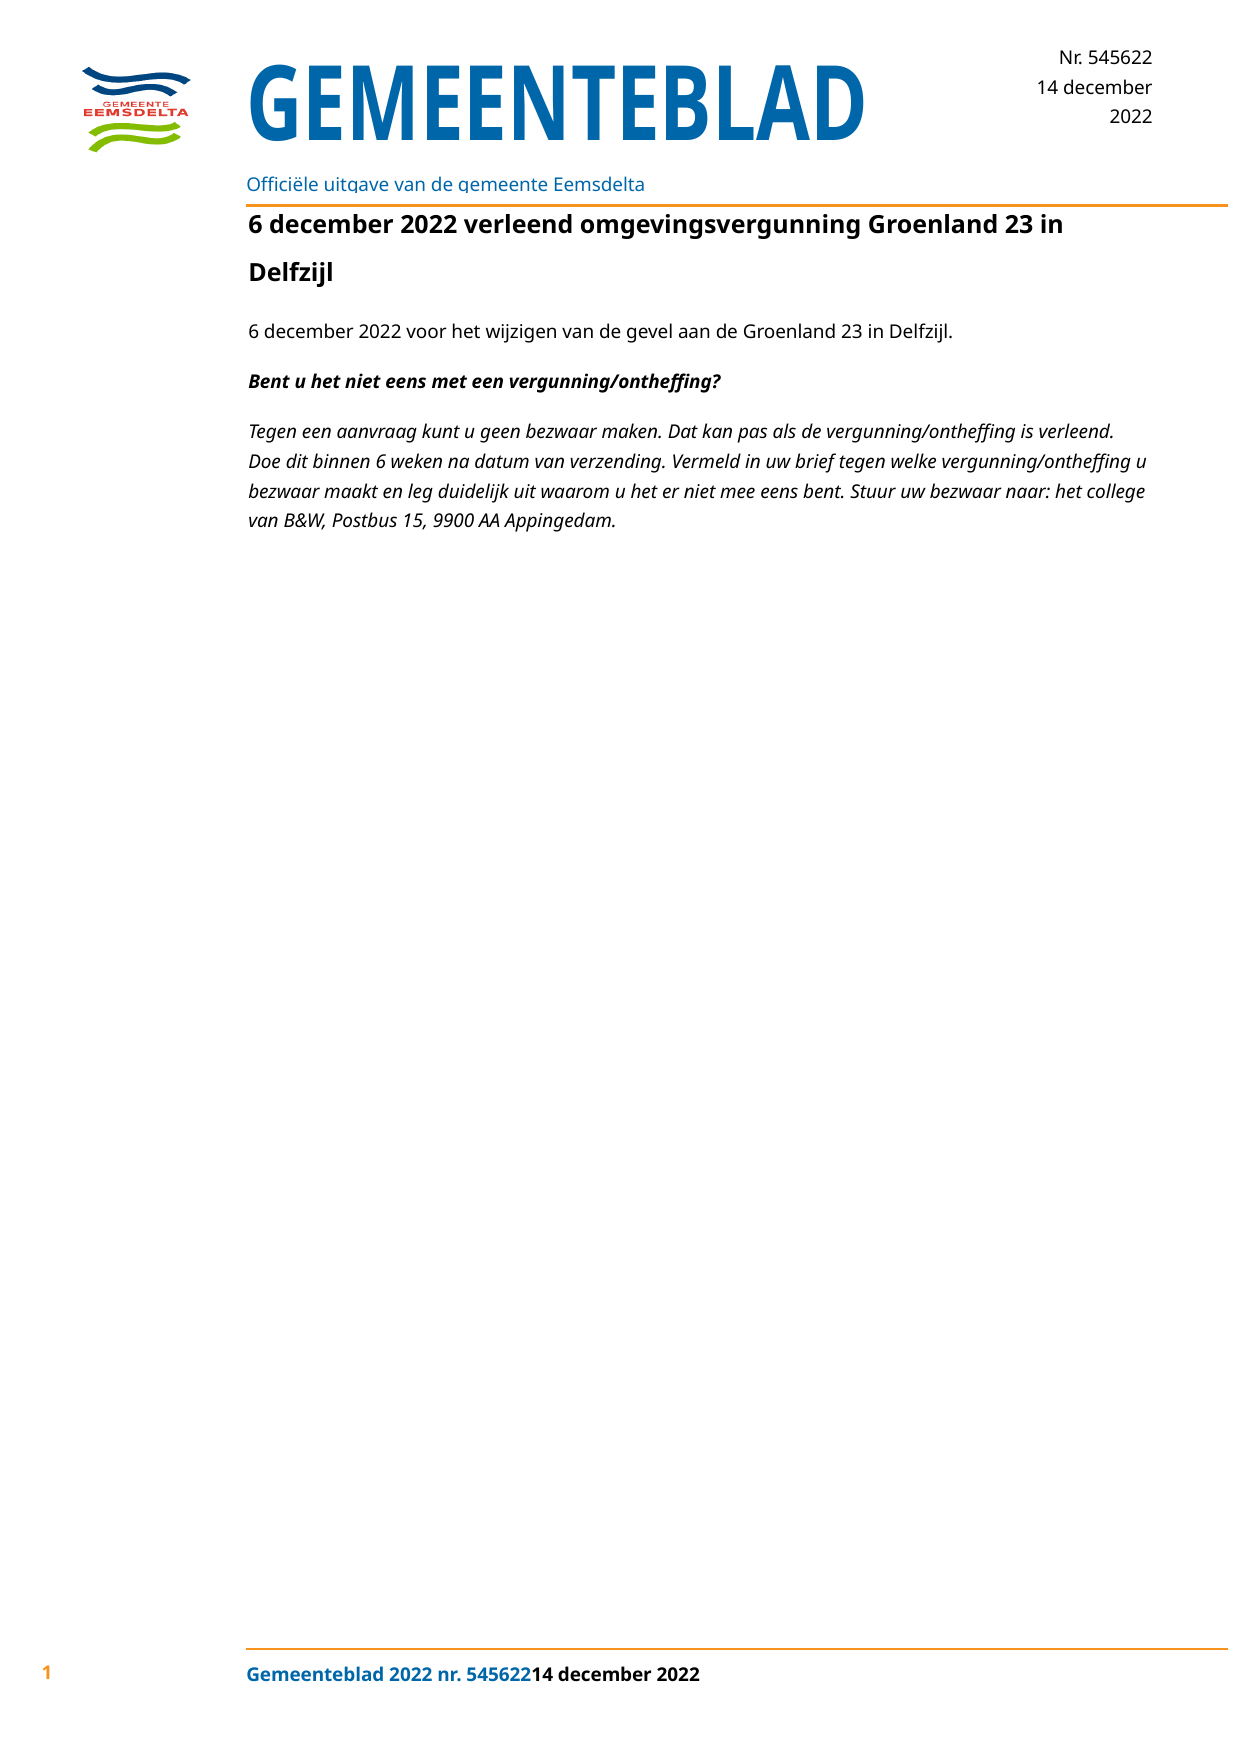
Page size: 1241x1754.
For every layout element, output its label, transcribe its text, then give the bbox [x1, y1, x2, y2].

text Bent u het niet eens met een vergunning/ontheffing? [248, 368, 1152, 394]
text 6 december 2022 verleend omgevingsvergunning Groenland 23 in Delfzijl [248, 207, 1152, 288]
text 6 december 2022 voor het wijzigen van de gevel aan de Groenland 23 in Delfzijl. [248, 318, 1152, 344]
picture [41, 47, 231, 172]
text Tegen een aanvraag kunt u geen bezwaar maken. Dat kan pas als de vergunning/ontheffing is verleend. Doe dit binnen 6 weken na datum van verzending. Vermeld in uw brief tegen welke vergunning/ontheffing u bezwaar maakt en leg duidelijk uit waarom u het er niet mee eens bent. Stuur uw bezwaar naar: het college van B&W, Postbus 15, 9900 AA Appingedam. [248, 419, 1152, 533]
